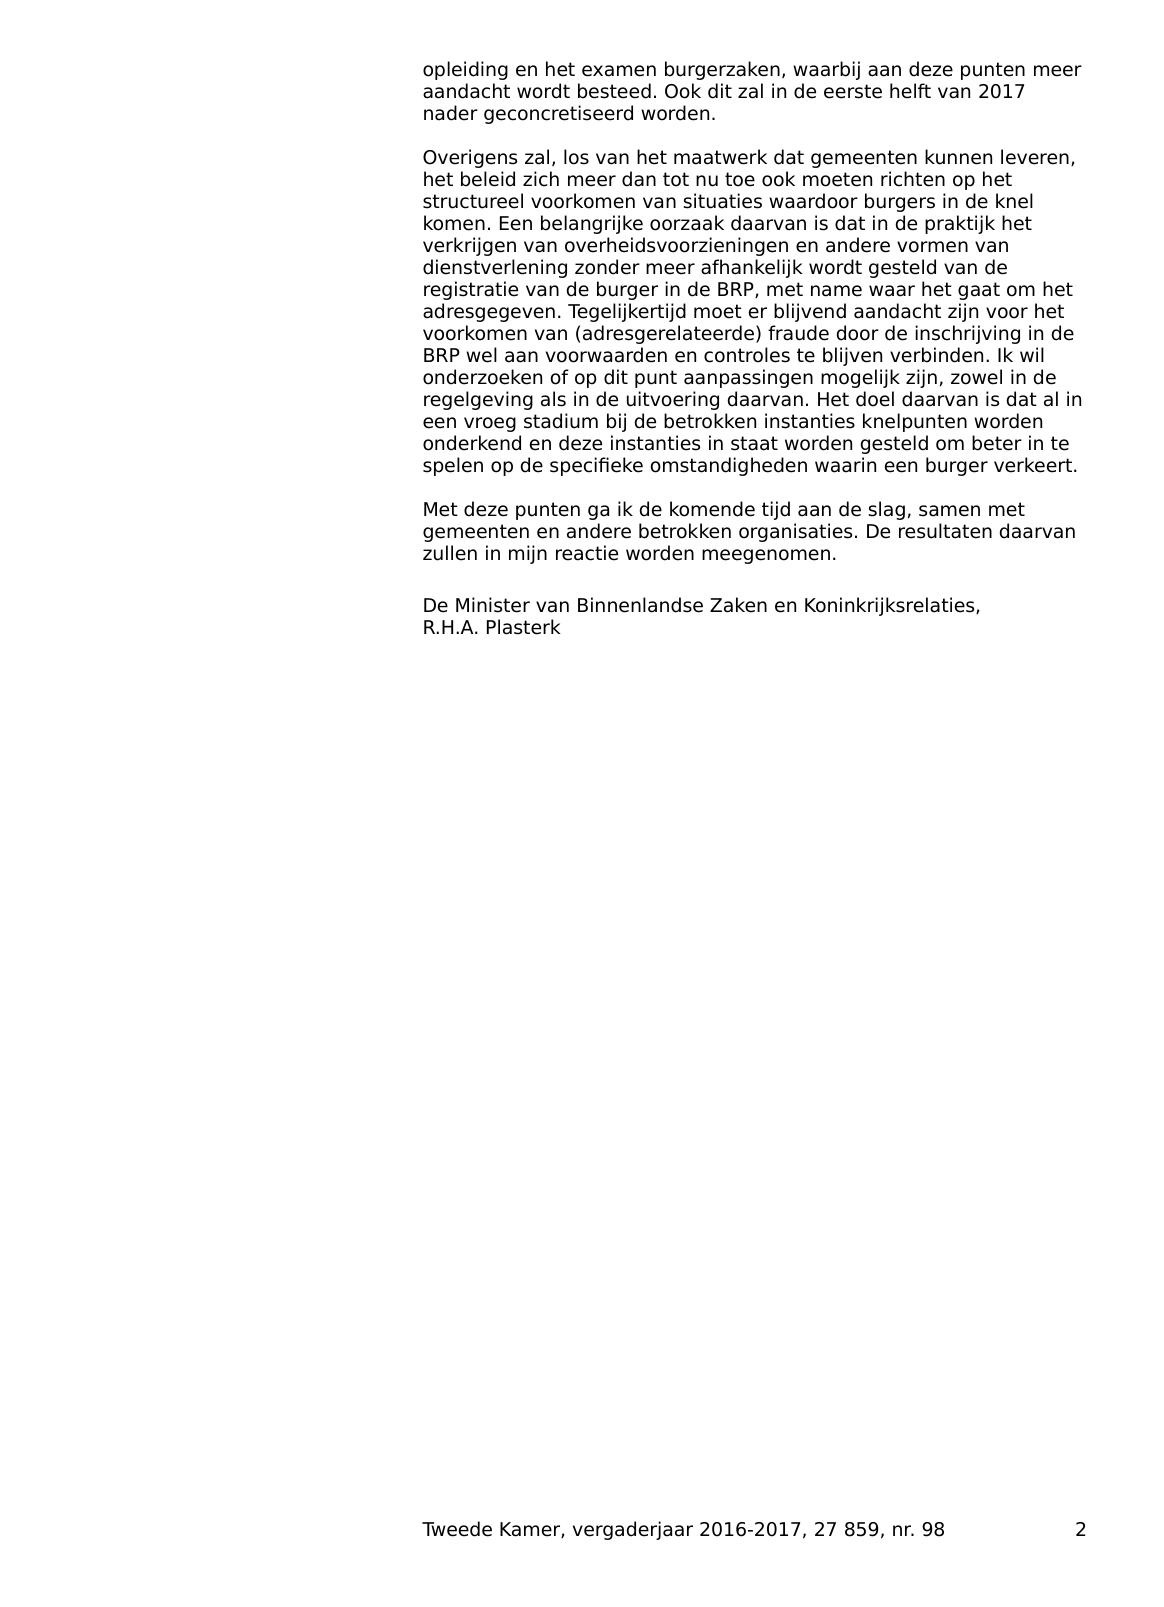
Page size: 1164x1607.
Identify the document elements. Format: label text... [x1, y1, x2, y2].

text De Minister van Binnenlandse Zaken en Koninkrijksrelaties, R.H.A. Plasterk [422, 595, 1087, 639]
text Met deze punten ga ik de komende tijd aan de slag, samen met gemeenten en andere betrokken organisaties. De resultaten daarvan zullen in mijn reactie worden meegenomen. [422, 499, 1087, 565]
text opleiding en het examen burgerzaken, waarbij aan deze punten meer aandacht wordt besteed. Ook dit zal in de eerste helft van 2017 nader geconcretiseerd worden. [422, 59, 1087, 125]
text Overigens zal, los van het maatwerk dat gemeenten kunnen leveren, het beleid zich meer dan tot nu toe ook moeten richten op het structureel voorkomen van situaties waardoor burgers in de knel komen. Een belangrijke oorzaak daarvan is dat in de praktijk het verkrijgen van overheidsvoorzieningen en andere vormen van dienstverlening zonder meer afhankelijk wordt gesteld van de registratie van de burger in de BRP, met name waar het gaat om het adresgegeven. Tegelijkertijd moet er blijvend aandacht zijn voor het voorkomen van (adresgerelateerde) fraude door de inschrijving in de BRP wel aan voorwaarden en controles te blijven verbinden. Ik wil onderzoeken of op dit punt aanpassingen mogelijk zijn, zowel in de regelgeving als in de uitvoering daarvan. Het doel daarvan is dat al in een vroeg stadium bij de betrokken instanties knelpunten worden onderkend en deze instanties in staat worden gesteld om beter in te spelen op de specifieke omstandigheden waarin een burger verkeert. [422, 147, 1087, 477]
